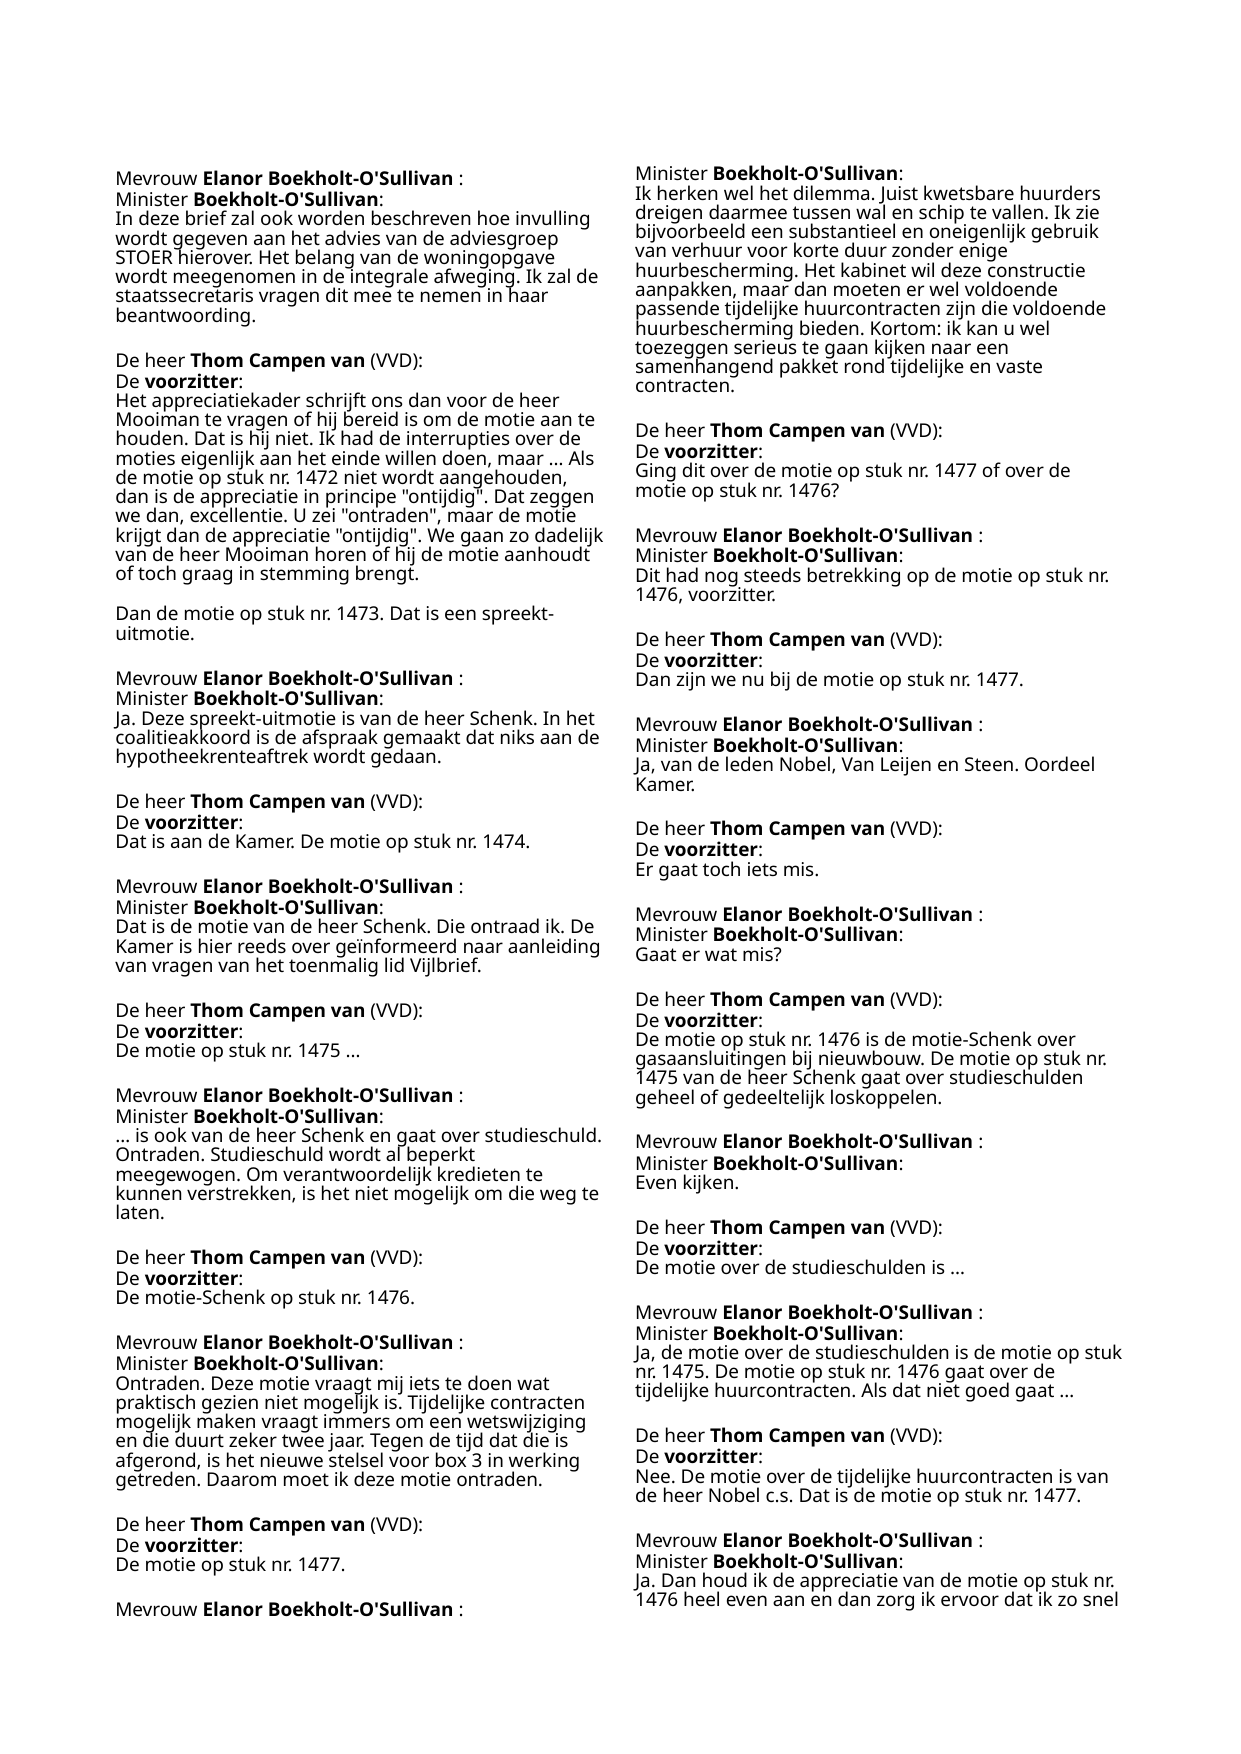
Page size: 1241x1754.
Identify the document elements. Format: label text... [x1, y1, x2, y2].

text Dat is de motie van de heer Schenk. Die ontraad ik. De Kamer is hier reeds over geïnformeerd naar aanleiding van vragen van het toenmalig lid Vijlbrief. [115, 918, 605, 976]
text De voorzitter: [635, 443, 1125, 462]
text De heer Thom Campen van (VVD): [635, 1423, 1125, 1448]
text Minister Boekholt-O'Sullivan: [635, 926, 1125, 946]
text Minister Boekholt-O'Sullivan: [115, 191, 605, 210]
text Mevrouw Elanor Boekholt-O'Sullivan : [115, 1596, 605, 1622]
text De motie op stuk nr. 1475 … [115, 1042, 605, 1061]
text De heer Thom Campen van (VVD): [115, 1244, 605, 1270]
text De voorzitter: [115, 1537, 605, 1556]
text De heer Thom Campen van (VVD): [635, 626, 1125, 652]
text De heer Thom Campen van (VVD): [115, 1511, 605, 1537]
text Minister Boekholt-O'Sullivan: [115, 899, 605, 918]
text Mevrouw Elanor Boekholt-O'Sullivan : [635, 901, 1125, 926]
text Minister Boekholt-O'Sullivan: [635, 1553, 1125, 1572]
text Er gaat toch iets mis. [635, 861, 1125, 880]
text Ja, de motie over de studieschulden is de motie op stuk nr. 1475. De motie op stuk nr. 1476 gaat over de tijdelijke huurcontracten. Als dat niet goed gaat … [635, 1344, 1125, 1402]
text De heer Thom Campen van (VVD): [115, 788, 605, 814]
text De voorzitter: [115, 1270, 605, 1289]
text Minister Boekholt-O'Sullivan: [635, 547, 1125, 567]
text Mevrouw Elanor Boekholt-O'Sullivan : [115, 165, 605, 191]
text Mevrouw Elanor Boekholt-O'Sullivan : [635, 711, 1125, 737]
text Dan de motie op stuk nr. 1473. Dat is een spreekt-uitmotie. [115, 605, 605, 644]
text Ja, van de leden Nobel, Van Leijen en Steen. Oordeel Kamer. [635, 756, 1125, 795]
text In deze brief zal ook worden beschreven hoe invulling wordt gegeven aan het advies van de adviesgroep STOER hierover. Het belang van de woningopgave wordt meegenomen in de integrale afweging. Ik zal de staatssecretaris vragen dit mee te nemen in haar beantwoording. [115, 210, 605, 326]
text De motie op stuk nr. 1477. [115, 1556, 605, 1575]
text Minister Boekholt-O'Sullivan: [635, 1154, 1125, 1174]
text De voorzitter: [635, 1239, 1125, 1259]
text Dat is aan de Kamer. De motie op stuk nr. 1474. [115, 833, 605, 853]
text De motie op stuk nr. 1476 is de motie-Schenk over gasaansluitingen bij nieuwbouw. De motie op stuk nr. 1475 van de heer Schenk gaat over studieschulden geheel of gedeeltelijk loskoppelen. [635, 1031, 1125, 1108]
text Mevrouw Elanor Boekholt-O'Sullivan : [635, 522, 1125, 547]
text Ging dit over de motie op stuk nr. 1477 of over de motie op stuk nr. 1476? [635, 462, 1125, 501]
text Mevrouw Elanor Boekholt-O'Sullivan : [115, 1329, 605, 1355]
text Mevrouw Elanor Boekholt-O'Sullivan : [635, 1299, 1125, 1325]
text Minister Boekholt-O'Sullivan: [115, 690, 605, 710]
text Minister Boekholt-O'Sullivan: [115, 1355, 605, 1374]
text De heer Thom Campen van (VVD): [635, 1214, 1125, 1239]
text Mevrouw Elanor Boekholt-O'Sullivan : [115, 1082, 605, 1108]
text De voorzitter: [115, 373, 605, 392]
text De heer Thom Campen van (VVD): [635, 816, 1125, 841]
text Minister Boekholt-O'Sullivan: [635, 737, 1125, 756]
text Mevrouw Elanor Boekholt-O'Sullivan : [635, 1527, 1125, 1553]
text Ontraden. Deze motie vraagt mij iets te doen wat praktisch gezien niet mogelijk is. Tijdelijke contracten mogelijk maken vraagt immers om een wetswijziging en die duurt zeker twee jaar. Tegen de tijd dat die is afgerond, is het nieuwe stelsel voor box 3 in werking getreden. Daarom moet ik deze motie ontraden. [115, 1374, 605, 1490]
text De heer Thom Campen van (VVD): [635, 417, 1125, 443]
text Ik herken wel het dilemma. Juist kwetsbare huurders dreigen daarmee tussen wal en schip te vallen. Ik zie bijvoorbeeld een substantieel en oneigenlijk gebruik van verhuur voor korte duur zonder enige huurbescherming. Het kabinet wil deze constructie aanpakken, maar dan moeten er wel voldoende passende tijdelijke huurcontracten zijn die voldoende huurbescherming bieden. Kortom: ik kan u wel toezeggen serieus te gaan kijken naar een samenhangend pakket rond tijdelijke en vaste contracten. [635, 184, 1125, 397]
text Minister Boekholt-O'Sullivan: [115, 1108, 605, 1127]
text De voorzitter: [115, 814, 605, 833]
text Mevrouw Elanor Boekholt-O'Sullivan : [115, 873, 605, 899]
text Mevrouw Elanor Boekholt-O'Sullivan : [635, 1129, 1125, 1154]
text De voorzitter: [635, 841, 1125, 861]
text De motie-Schenk op stuk nr. 1476. [115, 1289, 605, 1309]
text De voorzitter: [115, 1023, 605, 1042]
text Gaat er wat mis? [635, 946, 1125, 965]
text De voorzitter: [635, 1012, 1125, 1031]
text Ja. Dan houd ik de appreciatie van de motie op stuk nr. 1476 heel even aan en dan zorg ik ervoor dat ik zo snel [635, 1572, 1125, 1611]
text Minister Boekholt-O'Sullivan: [635, 1325, 1125, 1344]
text Nee. De motie over de tijdelijke huurcontracten is van de heer Nobel c.s. Dat is de motie op stuk nr. 1477. [635, 1468, 1125, 1506]
text De heer Thom Campen van (VVD): [115, 347, 605, 373]
text Dan zijn we nu bij de motie op stuk nr. 1477. [635, 671, 1125, 690]
text De voorzitter: [635, 1448, 1125, 1468]
text Dit had nog steeds betrekking op de motie op stuk nr. 1476, voorzitter. [635, 567, 1125, 605]
text Minister Boekholt-O'Sullivan: [635, 165, 1125, 184]
text De voorzitter: [635, 652, 1125, 671]
text De heer Thom Campen van (VVD): [115, 997, 605, 1023]
text Even kijken. [635, 1174, 1125, 1193]
text Ja. Deze spreekt-uitmotie is van de heer Schenk. In het coalitieakkoord is de afspraak gemaakt dat niks aan de hypotheekrenteaftrek wordt gedaan. [115, 710, 605, 767]
text Mevrouw Elanor Boekholt-O'Sullivan : [115, 665, 605, 690]
text De motie over de studieschulden is … [635, 1259, 1125, 1278]
text Het appreciatiekader schrijft ons dan voor de heer Mooiman te vragen of hij bereid is om de motie aan te houden. Dat is hij niet. Ik had de interrupties over de moties eigenlijk aan het einde willen doen, maar … Als de motie op stuk nr. 1472 niet wordt aangehouden, dan is de appreciatie in principe "ontijdig". Dat zeggen we dan, excellentie. U zei "ontraden", maar de motie krijgt dan de appreciatie "ontijdig". We gaan zo dadelijk van de heer Mooiman horen of hij de motie aanhoudt of toch graag in stemming brengt. [115, 392, 605, 584]
text De heer Thom Campen van (VVD): [635, 986, 1125, 1012]
text … is ook van de heer Schenk en gaat over studieschuld. Ontraden. Studieschuld wordt al beperkt meegewogen. Om verantwoordelijk kredieten te kunnen verstrekken, is het niet mogelijk om die weg te laten. [115, 1127, 605, 1223]
